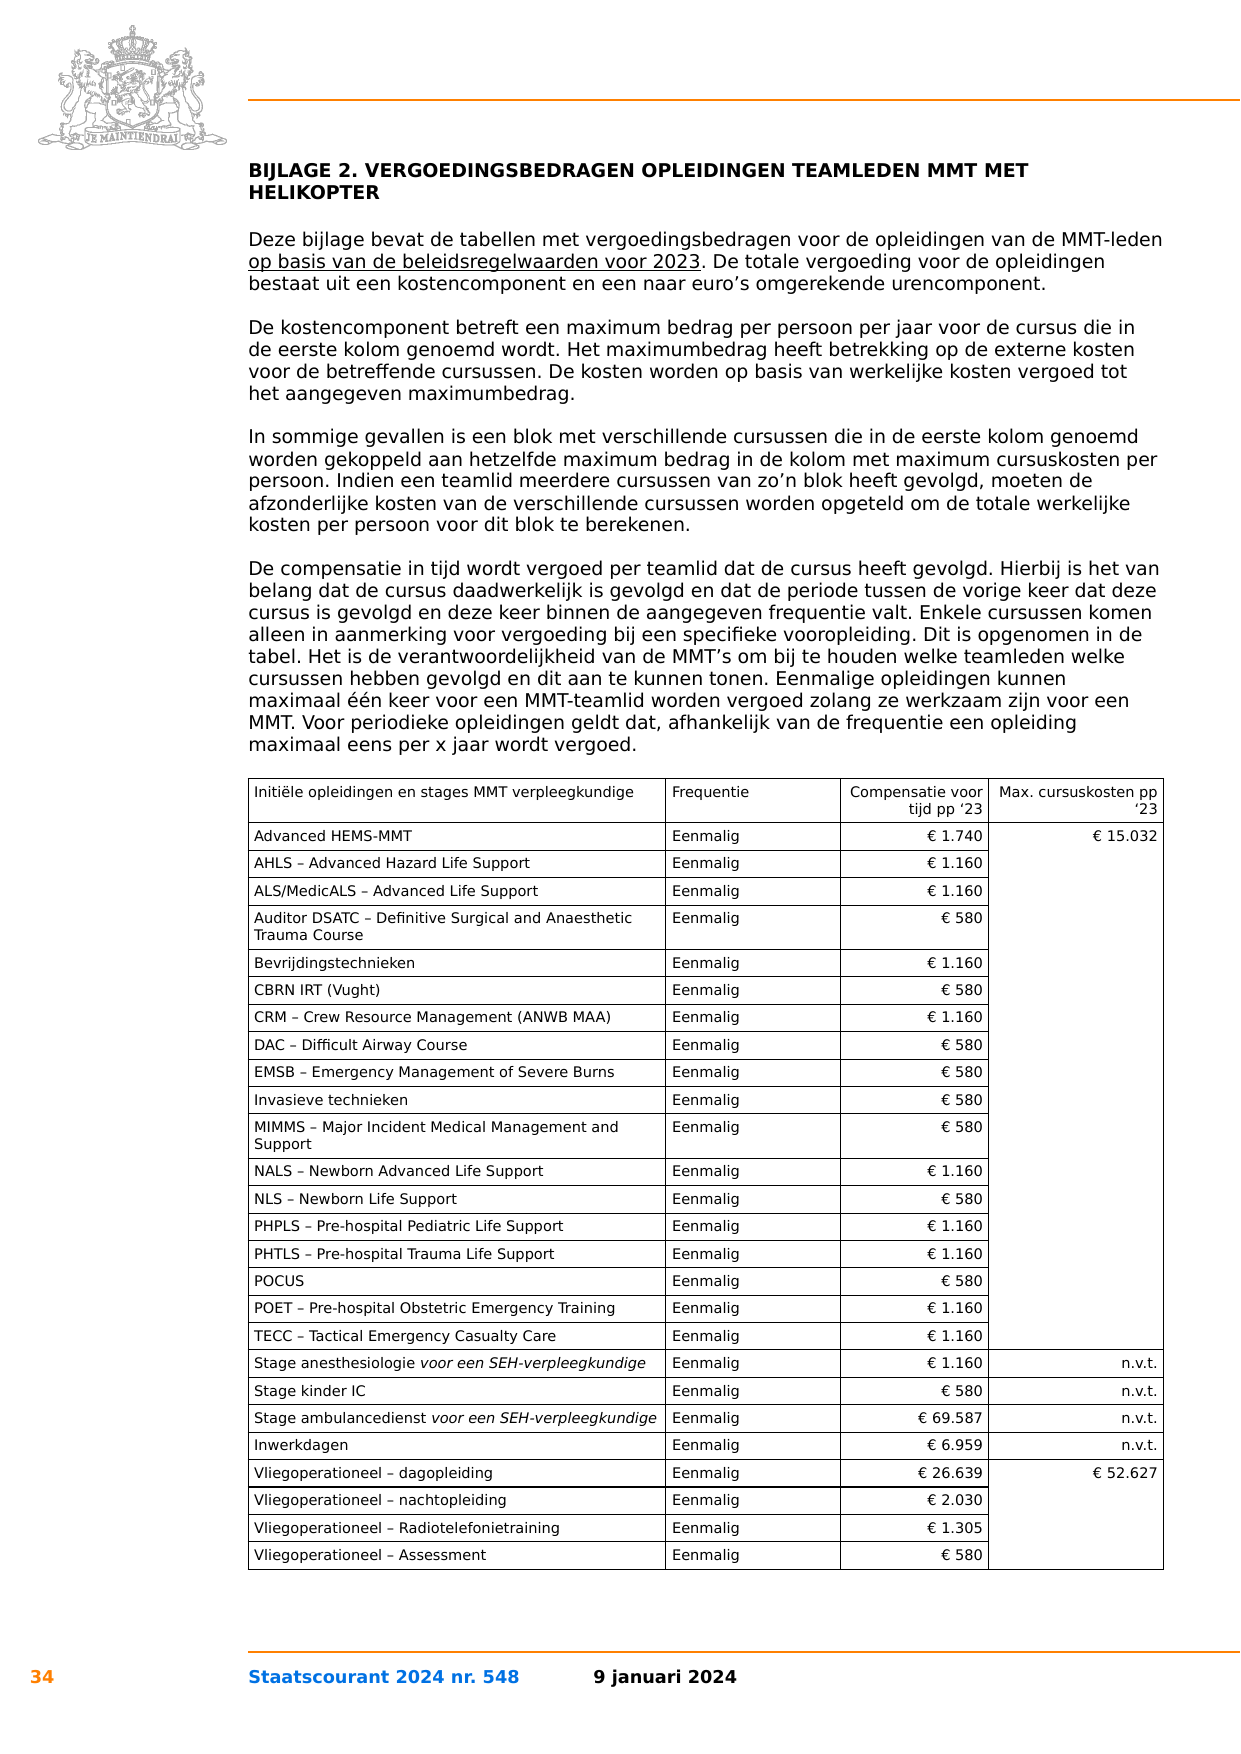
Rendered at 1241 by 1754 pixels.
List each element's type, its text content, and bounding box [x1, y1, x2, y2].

table_cell Eenmalig [666, 1159, 840, 1185]
table_cell € 580 [841, 1032, 988, 1058]
table_cell € 1.160 [841, 1159, 988, 1185]
table_cell Eenmalig [666, 1005, 840, 1031]
table_cell € 2.030 [841, 1488, 988, 1514]
table_cell € 1.160 [841, 1323, 988, 1349]
table_cell € 580 [841, 1268, 988, 1294]
text In sommige gevallen is een blok met verschillende cursussen die in de eerste kolom genoemd worden gekoppeld aan hetzelfde maximum bedrag in de kolom met maximum cursuskosten per persoon. Indien een teamlid meerdere cursussen van zo’n blok heeft gevolgd, moeten de afzonderlijke kosten van de verschillende cursussen worden opgeteld om de totale werkelijke kosten per persoon voor dit blok te berekenen. [248, 426, 1163, 536]
text Deze bijlage bevat de tabellen met vergoedingsbedragen voor de opleidingen van de MMT-leden op basis van de beleidsregelwaarden voor 2023. De totale vergoeding voor de opleidingen bestaat uit een kostencomponent en een naar euro’s omgerekende urencomponent. [248, 229, 1163, 295]
table_cell € 580 [841, 1087, 988, 1113]
table_cell Eenmalig [666, 1241, 840, 1267]
table_cell Vliegoperationeel – nachtopleiding [249, 1488, 665, 1514]
table_cell CRM – Crew Resource Management (ANWB MAA) [249, 1005, 665, 1031]
table_cell Inwerkdagen [249, 1433, 665, 1459]
table_cell € 1.160 [841, 878, 988, 904]
table_cell Eenmalig [666, 1114, 840, 1158]
table_cell Eenmalig [666, 1060, 840, 1086]
table_cell € 1.160 [841, 1296, 988, 1322]
table_cell € 1.160 [841, 1214, 988, 1240]
table_cell Auditor DSATC – Definitive Surgical and Anaesthetic Trauma Course [249, 906, 665, 949]
text De kostencomponent betreft een maximum bedrag per persoon per jaar voor de cursus die in de eerste kolom genoemd wordt. Het maximumbedrag heeft betrekking op de externe kosten voor de betreffende cursussen. De kosten worden op basis van werkelijke kosten vergoed tot het aangegeven maximumbedrag. [248, 317, 1163, 404]
table_cell Eenmalig [666, 1378, 840, 1404]
table_cell € 1.305 [841, 1515, 988, 1541]
table_cell € 580 [841, 1060, 988, 1086]
table_cell € 1.160 [841, 1005, 988, 1031]
table_cell NALS – Newborn Advanced Life Support [249, 1159, 665, 1185]
table_cell PHTLS – Pre-hospital Trauma Life Support [249, 1241, 665, 1267]
table_cell Stage kinder IC [249, 1378, 665, 1404]
table_cell n.v.t. [989, 1378, 1163, 1404]
table_header Initiële opleidingen en stages MMT verpleegkundige [249, 779, 665, 822]
table_cell Eenmalig [666, 1488, 840, 1514]
table_header Frequentie [666, 779, 840, 822]
table_cell € 69.587 [841, 1405, 988, 1432]
table_cell Eenmalig [666, 1405, 840, 1432]
table_cell € 6.959 [841, 1433, 988, 1459]
table_cell PHPLS – Pre-hospital Pediatric Life Support [249, 1214, 665, 1240]
table_cell NLS – Newborn Life Support [249, 1186, 665, 1212]
table_cell Stage ambulancedienst voor een SEH-verpleegkundige [249, 1405, 665, 1432]
table_cell Eenmalig [666, 1032, 840, 1058]
table_cell Eenmalig [666, 1542, 840, 1568]
table_cell Eenmalig [666, 823, 840, 850]
table_cell Eenmalig [666, 1433, 840, 1459]
table_cell € 580 [841, 1378, 988, 1404]
table_cell Eenmalig [666, 1323, 840, 1349]
table_cell Eenmalig [666, 1296, 840, 1322]
table_cell Eenmalig [666, 1268, 840, 1294]
table_cell Vliegoperationeel – Radiotelefonietraining [249, 1515, 665, 1541]
table_cell € 52.627 [989, 1460, 1163, 1568]
table_cell € 580 [841, 1542, 988, 1568]
table_cell € 1.160 [841, 1241, 988, 1267]
table_cell Eenmalig [666, 878, 840, 904]
table_cell Eenmalig [666, 1515, 840, 1541]
table_cell Invasieve technieken [249, 1087, 665, 1113]
table_cell Vliegoperationeel – Assessment [249, 1542, 665, 1568]
table_cell Eenmalig [666, 1214, 840, 1240]
table_cell n.v.t. [989, 1405, 1163, 1432]
table_cell € 580 [841, 1186, 988, 1212]
table_cell € 1.160 [841, 950, 988, 976]
table_cell € 580 [841, 1114, 988, 1158]
table_cell Eenmalig [666, 1350, 840, 1377]
table_cell Stage anesthesiologie voor een SEH-verpleegkundige [249, 1350, 665, 1377]
table_cell CBRN IRT (Vught) [249, 977, 665, 1004]
table_cell Eenmalig [666, 977, 840, 1004]
table_cell Eenmalig [666, 1186, 840, 1212]
text De compensatie in tijd wordt vergoed per teamlid dat de cursus heeft gevolgd. Hierbij is het van belang dat de cursus daadwerkelijk is gevolgd en dat de periode tussen de vorige keer dat deze cursus is gevolgd en deze keer binnen de aangegeven frequentie valt. Enkele cursussen komen alleen in aanmerking voor vergoeding bij een specifieke vooropleiding. Dit is opgenomen in de tabel. Het is de verantwoordelijkheid van de MMT’s om bij te houden welke teamleden welke cursussen hebben gevolgd en dit aan te kunnen tonen. Eenmalige opleidingen kunnen maximaal één keer voor een MMT-teamlid worden vergoed zolang ze werkzaam zijn voor een MMT. Voor periodieke opleidingen geldt dat, afhankelijk van de frequentie een opleiding maximaal eens per x jaar wordt vergoed. [248, 558, 1163, 756]
table_cell € 1.740 [841, 823, 988, 850]
table_cell Eenmalig [666, 950, 840, 976]
table_cell POCUS [249, 1268, 665, 1294]
table_cell n.v.t. [989, 1433, 1163, 1459]
table_cell € 1.160 [841, 1350, 988, 1377]
table_cell POET – Pre-hospital Obstetric Emergency Training [249, 1296, 665, 1322]
table_header Compensatie voor tijd pp ‘23 [841, 779, 988, 822]
table_cell Advanced HEMS-MMT [249, 823, 665, 850]
table_cell MIMMS – Major Incident Medical Management and Support [249, 1114, 665, 1158]
table_cell € 26.639 [841, 1460, 988, 1486]
table_cell € 580 [841, 906, 988, 949]
table_cell n.v.t. [989, 1350, 1163, 1377]
table_cell ALS/MedicALS – Advanced Life Support [249, 878, 665, 904]
subtitle BIJLAGE 2. VERGOEDINGSBEDRAGEN OPLEIDINGEN TEAMLEDEN MMT MET HELIKOPTER [248, 160, 1163, 204]
table_header Max. cursuskosten pp ‘23 [989, 779, 1163, 822]
table_cell € 1.160 [841, 851, 988, 877]
picture [38, 25, 227, 150]
table_cell EMSB – Emergency Management of Severe Burns [249, 1060, 665, 1086]
table_cell Vliegoperationeel – dagopleiding [249, 1460, 665, 1486]
table_cell Eenmalig [666, 906, 840, 949]
table_cell Eenmalig [666, 851, 840, 877]
table_cell DAC – Difficult Airway Course [249, 1032, 665, 1058]
table_cell Bevrijdingstechnieken [249, 950, 665, 976]
table_cell € 15.032 [989, 823, 1163, 1349]
table_cell € 580 [841, 977, 988, 1004]
table_cell Eenmalig [666, 1087, 840, 1113]
table_cell Eenmalig [666, 1460, 840, 1486]
table_cell AHLS – Advanced Hazard Life Support [249, 851, 665, 877]
table_cell TECC – Tactical Emergency Casualty Care [249, 1323, 665, 1349]
